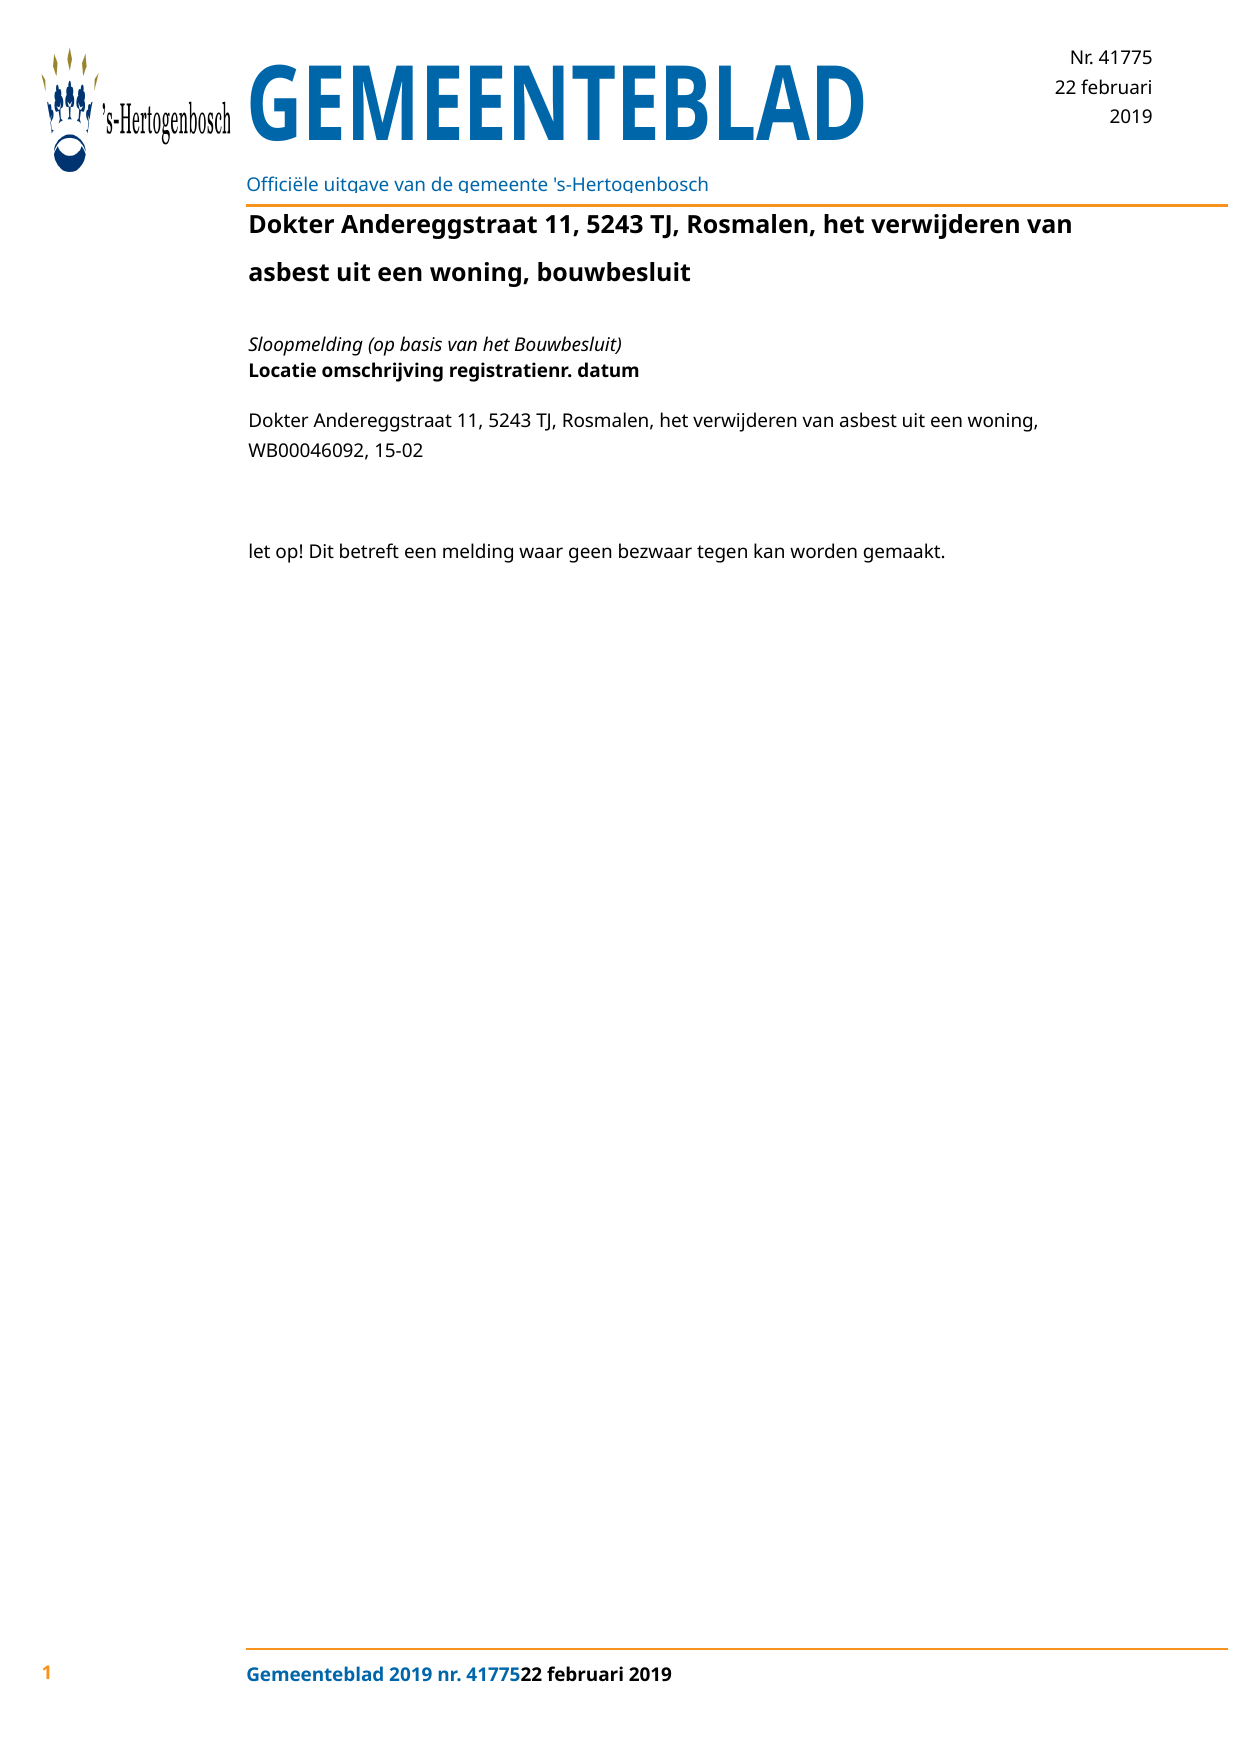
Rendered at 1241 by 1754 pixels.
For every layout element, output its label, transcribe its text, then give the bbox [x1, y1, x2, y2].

text Dokter Andereggstraat 11, 5243 TJ, Rosmalen, het verwijderen van asbest uit een woning, bouwbesluit [248, 207, 1152, 288]
picture [41, 47, 231, 172]
text Sloopmelding (op basis van het Bouwbesluit) [248, 331, 1152, 357]
text Locatie omschrijving registratienr. datum [248, 357, 1152, 383]
text Dokter Andereggstraat 11, 5243 TJ, Rosmalen, het verwijderen van asbest uit een woning, WB00046092, 15-02 [248, 408, 1152, 463]
text let op! Dit betreft een melding waar geen bezwaar tegen kan worden gemaakt. [248, 538, 1152, 564]
